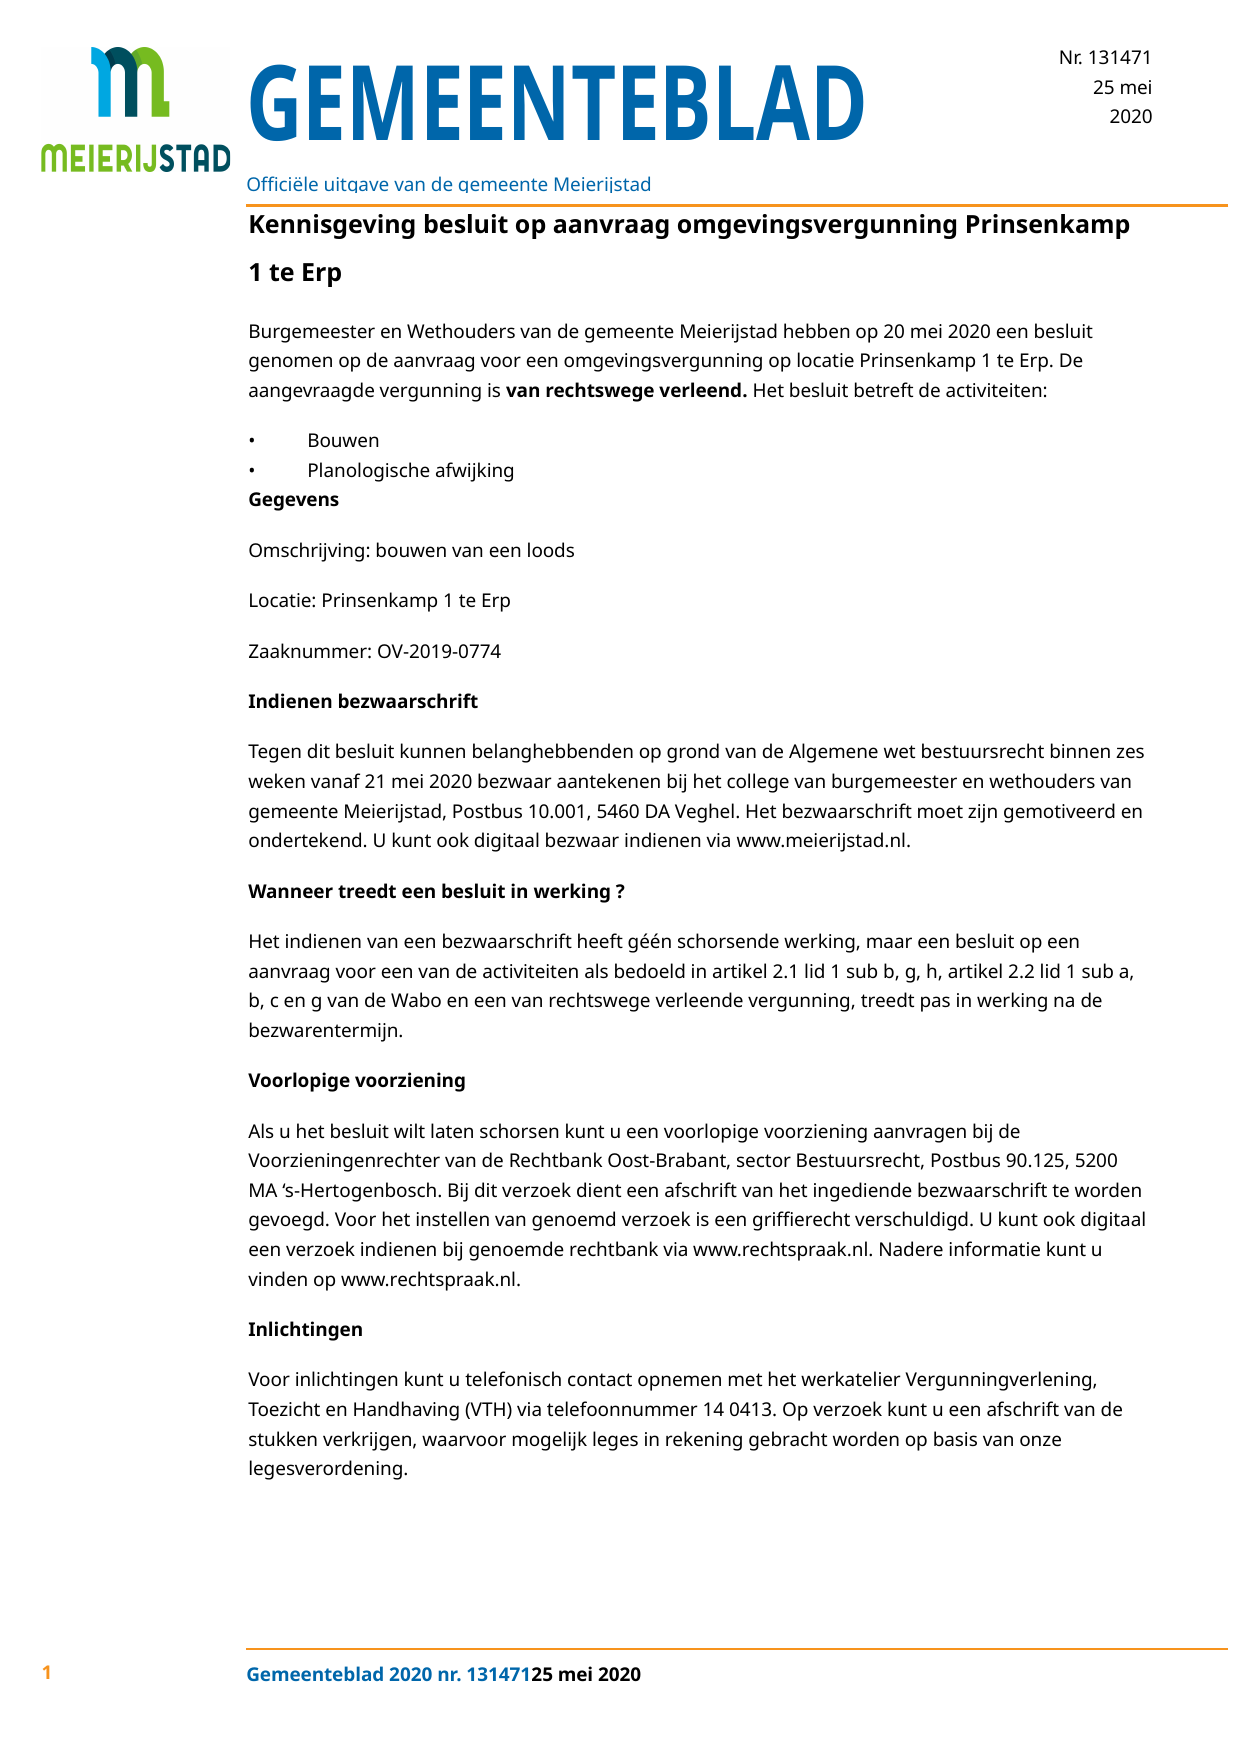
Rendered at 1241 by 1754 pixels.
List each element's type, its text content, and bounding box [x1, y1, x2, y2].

text Burgemeester en Wethouders van de gemeente Meierijstad hebben op 20 mei 2020 een besluit genomen op de aanvraag voor een omgevingsvergunning op locatie Prinsenkamp 1 te Erp. De aangevraagde vergunning is van rechtswege verleend. Het besluit betreft de activiteiten: [248, 318, 1152, 403]
text Als u het besluit wilt laten schorsen kunt u een voorlopige voorziening aanvragen bij de Voorzieningenrechter van de Rechtbank Oost-Brabant, sector Bestuursrecht, Postbus 90.125, 5200 MA ‘s-Hertogenbosch. Bij dit verzoek dient een afschrift van het ingediende bezwaarschrift te worden gevoegd. Voor het instellen van genoemd verzoek is een griffierecht verschuldigd. U kunt ook digitaal een verzoek indienen bij genoemde rechtbank via www.rechtspraak.nl. Nadere informatie kunt u vinden op www.rechtspraak.nl. [248, 1118, 1152, 1292]
text Tegen dit besluit kunnen belanghebbenden op grond van de Algemene wet bestuursrecht binnen zes weken vanaf 21 mei 2020 bezwaar aantekenen bij het college van burgemeester en wethouders van gemeente Meierijstad, Postbus 10.001, 5460 DA Veghel. Het bezwaarschrift moet zijn gemotiveerd en ondertekend. U kunt ook digitaal bezwaar indienen via www.meierijstad.nl. [248, 739, 1152, 853]
text Voorlopige voorziening [248, 1067, 1152, 1093]
text Zaaknummer: OV-2019-0774 [248, 638, 1152, 664]
text Indienen bezwaarschrift [248, 688, 1152, 714]
text Gegevens [248, 487, 1152, 512]
text Voor inlichtingen kunt u telefonisch contact opnemen met het werkatelier Vergunningverlening, Toezicht en Handhaving (VTH) via telefoonnummer 14 0413. Op verzoek kunt u een afschrift van de stukken verkrijgen, waarvoor mogelijk leges in rekening gebracht worden op basis van onze legesverordening. [248, 1367, 1152, 1481]
list Bouwen [248, 427, 1152, 453]
text Wanneer treedt een besluit in werking ? [248, 878, 1152, 904]
text Inlichtingen [248, 1316, 1152, 1342]
text Het indienen van een bezwaarschrift heeft géén schorsende werking, maar een besluit op een aanvraag voor een van de activiteiten als bedoeld in artikel 2.1 lid 1 sub b, g, h, artikel 2.2 lid 1 sub a, b, c en g van de Wabo en een van rechtswege verleende vergunning, treedt pas in werking na de bezwarentermijn. [248, 928, 1152, 1043]
text Omschrijving: bouwen van een loods [248, 537, 1152, 563]
text Locatie: Prinsenkamp 1 te Erp [248, 587, 1152, 613]
text Kennisgeving besluit op aanvraag omgevingsvergunning Prinsenkamp 1 te Erp [248, 207, 1152, 288]
picture [41, 47, 231, 172]
list Planologische afwijking [248, 457, 1152, 483]
